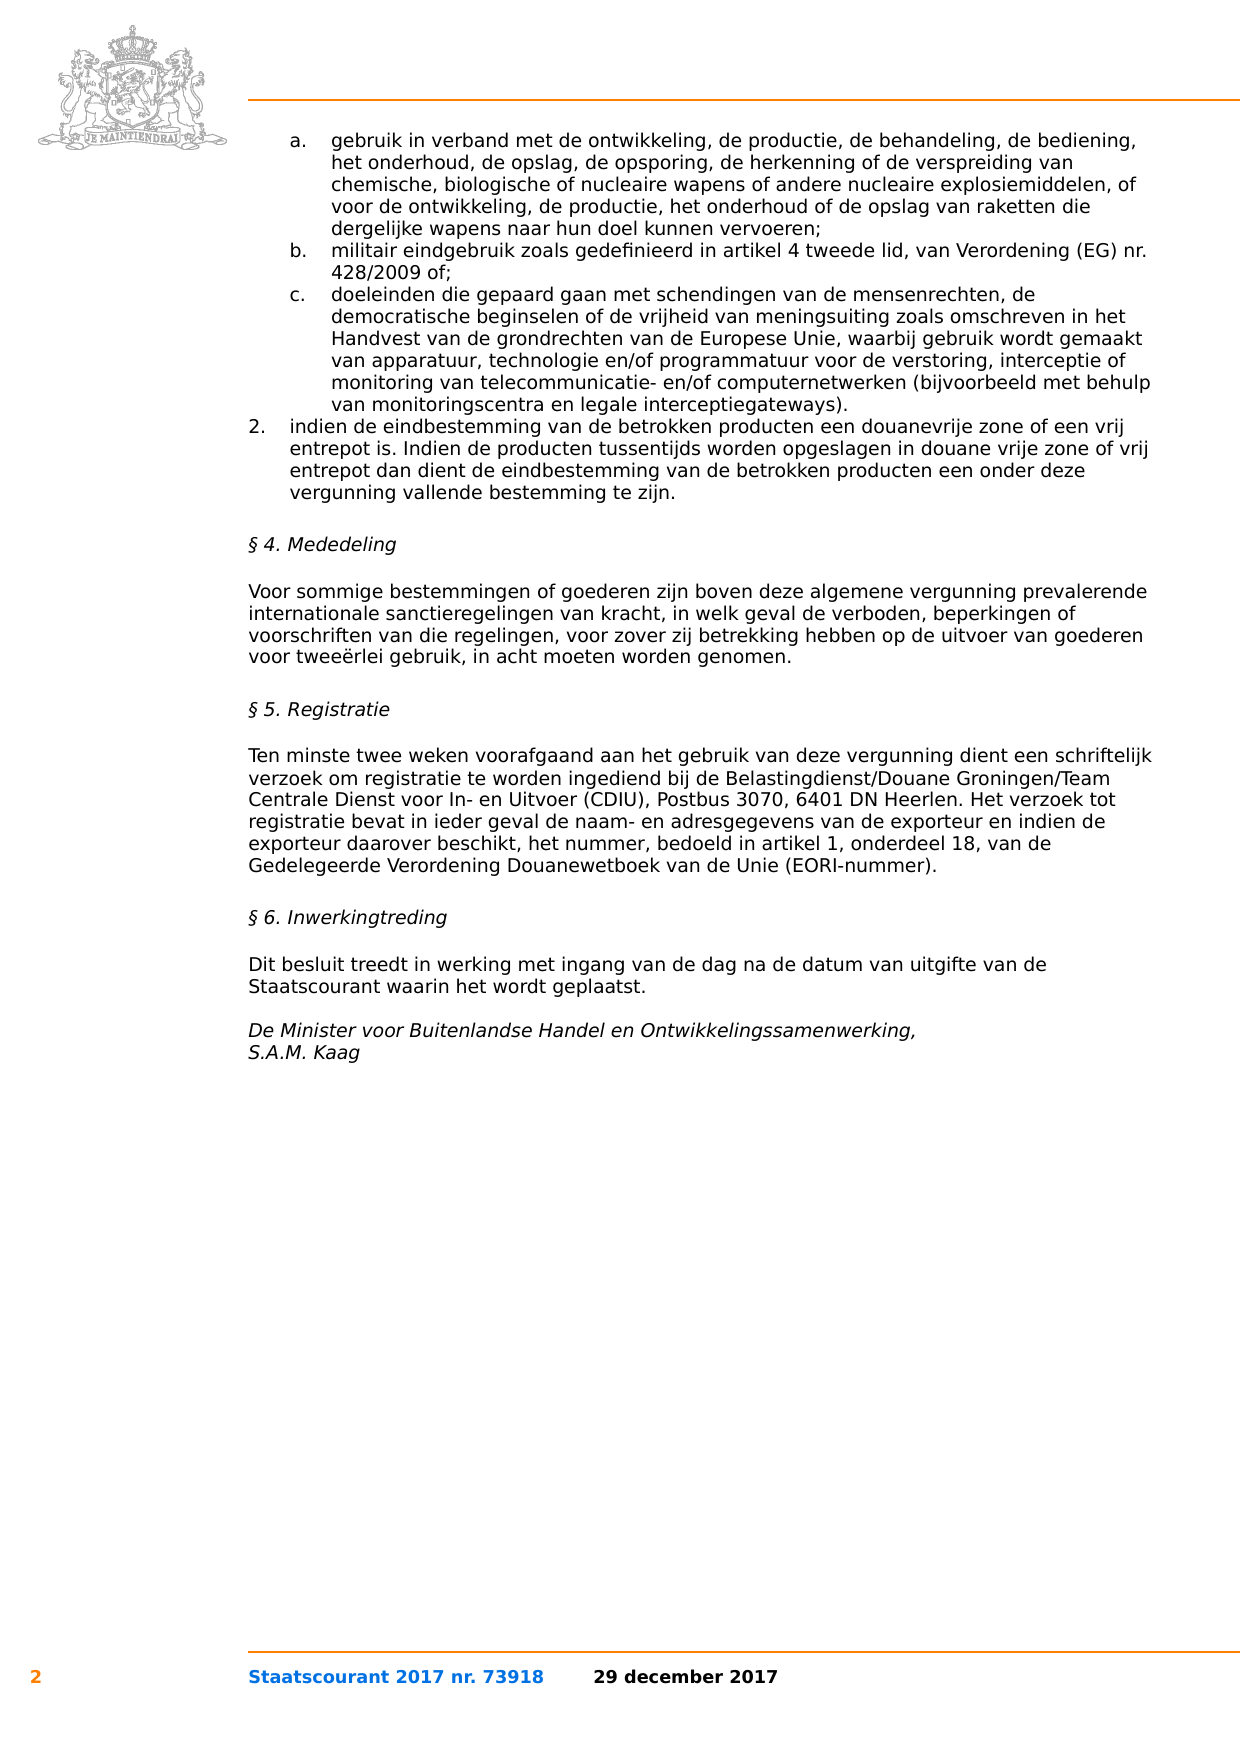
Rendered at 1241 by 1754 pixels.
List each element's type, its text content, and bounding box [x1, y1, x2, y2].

subtitle § 5. Registratie [248, 698, 1163, 720]
subtitle § 6. Inwerkingtreding [248, 907, 1163, 929]
text b. militair eindgebruik zoals gedefinieerd in artikel 4 tweede lid, van Verordening (EG) nr. 428/2009 of; [289, 240, 1163, 284]
text Voor sommige bestemmingen of goederen zijn boven deze algemene vergunning prevalerende internationale sanctieregelingen van kracht, in welk geval de verboden, beperkingen of voorschriften van die regelingen, voor zover zij betrekking hebben op de uitvoer van goederen voor tweeërlei gebruik, in acht moeten worden genomen. [248, 581, 1163, 668]
picture [38, 25, 227, 150]
text Ten minste twee weken voorafgaand aan het gebruik van deze vergunning dient een schriftelijk verzoek om registratie te worden ingediend bij de Belastingdienst/Douane Groningen/Team Centrale Dienst voor In- en Uitvoer (CDIU), Postbus 3070, 6401 DN Heerlen. Het verzoek tot registratie bevat in ieder geval de naam- en adresgegevens van de exporteur en indien de exporteur daarover beschikt, het nummer, bedoeld in artikel 1, onderdeel 18, van de Gedelegeerde Verordening Douanewetboek van de Unie (EORI-nummer). [248, 745, 1163, 877]
subtitle § 4. Mededeling [248, 533, 1163, 556]
text Dit besluit treedt in werking met ingang van de dag na de datum van uitgifte van de Staatscourant waarin het wordt geplaatst. [248, 954, 1163, 998]
text De Minister voor Buitenlandse Handel en Ontwikkelingssamenwerking, S.A.M. Kaag [248, 1020, 1163, 1064]
text 2. indien de eindbestemming van de betrokken producten een douanevrije zone of een vrij entrepot is. Indien de producten tussentijds worden opgeslagen in douane vrije zone of vrij entrepot dan dient de eindbestemming van de betrokken producten een onder deze vergunning vallende bestemming te zijn. [248, 416, 1163, 503]
text a. gebruik in verband met de ontwikkeling, de productie, de behandeling, de bediening, het onderhoud, de opslag, de opsporing, de herkenning of de verspreiding van chemische, biologische of nucleaire wapens of andere nucleaire explosiemiddelen, of voor de ontwikkeling, de productie, het onderhoud of de opslag van raketten die dergelijke wapens naar hun doel kunnen vervoeren; [289, 130, 1163, 240]
text c. doeleinden die gepaard gaan met schendingen van de mensenrechten, de democratische beginselen of de vrijheid van meningsuiting zoals omschreven in het Handvest van de grondrechten van de Europese Unie, waarbij gebruik wordt gemaakt van apparatuur, technologie en/of programmatuur voor de verstoring, interceptie of monitoring van telecommunicatie- en/of computernetwerken (bijvoorbeeld met behulp van monitoringscentra en legale interceptiegateways). [289, 284, 1163, 416]
